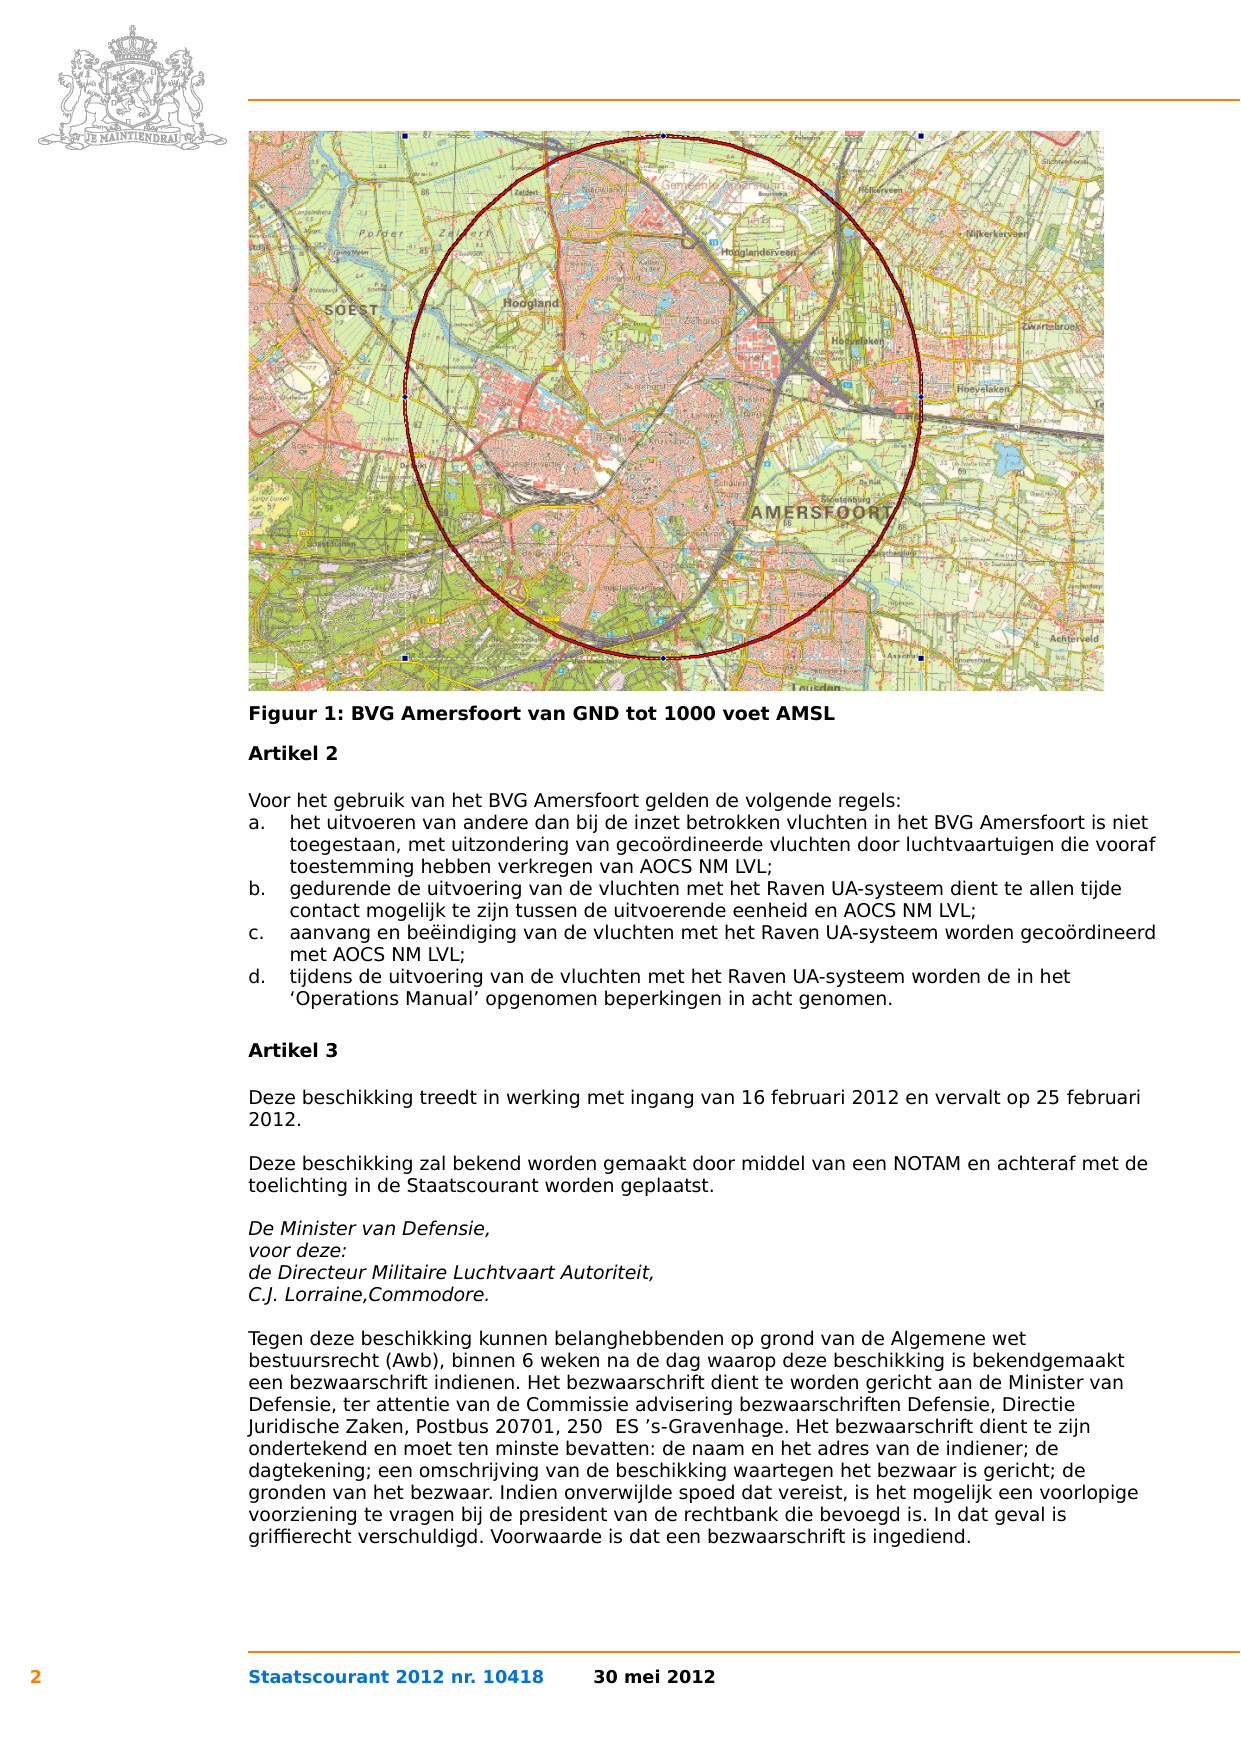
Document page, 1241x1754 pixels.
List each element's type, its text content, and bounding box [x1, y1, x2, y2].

text Voor het gebruik van het BVG Amersfoort gelden de volgende regels: [248, 790, 1163, 812]
subtitle Artikel 2 [248, 743, 1163, 765]
picture [248, 130, 1105, 691]
picture [38, 25, 227, 150]
text Deze beschikking treedt in werking met ingang van 16 februari 2012 en vervalt op 25 februari 2012. [248, 1087, 1163, 1131]
text De Minister van Defensie, voor deze: de Directeur Militaire Luchtvaart Autoriteit, C.J. Lorraine,Commodore. [248, 1218, 1163, 1306]
text a. het uitvoeren van andere dan bij de inzet betrokken vluchten in het BVG Amersfoort is niet toegestaan, met uitzondering van gecoördineerde vluchten door luchtvaartuigen die vooraf toestemming hebben verkregen van AOCS NM LVL; [248, 812, 1163, 878]
subtitle Artikel 3 [248, 1040, 1163, 1062]
text Tegen deze beschikking kunnen belanghebbenden op grond van de Algemene wet bestuursrecht (Awb), binnen 6 weken na de dag waarop deze beschikking is bekendgemaakt een bezwaarschrift indienen. Het bezwaarschrift dient te worden gericht aan de Minister van Defensie, ter attentie van de Commissie advisering bezwaarschriften Defensie, Directie Juridische Zaken, Postbus 20701, 250 ES ’s-Gravenhage. Het bezwaarschrift dient te zijn ondertekend en moet ten minste bevatten: de naam en het adres van de indiener; de dagtekening; een omschrijving van de beschikking waartegen het bezwaar is gericht; de gronden van het bezwaar. Indien onverwijlde spoed dat vereist, is het mogelijk een voorlopige voorziening te vragen bij de president van de rechtbank die bevoegd is. In dat geval is griffierecht verschuldigd. Voorwaarde is dat een bezwaarschrift is ingediend. [248, 1328, 1163, 1548]
text c. aanvang en beëindiging van de vluchten met het Raven UA-systeem worden gecoördineerd met AOCS NM LVL; [248, 922, 1163, 966]
text d. tijdens de uitvoering van de vluchten met het Raven UA-systeem worden de in het ‘Operations Manual’ opgenomen beperkingen in acht genomen. [248, 966, 1163, 1010]
text Deze beschikking zal bekend worden gemaakt door middel van een NOTAM en achteraf met de toelichting in de Staatscourant worden geplaatst. [248, 1152, 1163, 1196]
text Figuur 1: BVG Amersfoort van GND tot 1000 voet AMSL [248, 703, 1104, 725]
text b. gedurende de uitvoering van de vluchten met het Raven UA-systeem dient te allen tijde contact mogelijk te zijn tussen de uitvoerende eenheid en AOCS NM LVL; [248, 878, 1163, 922]
